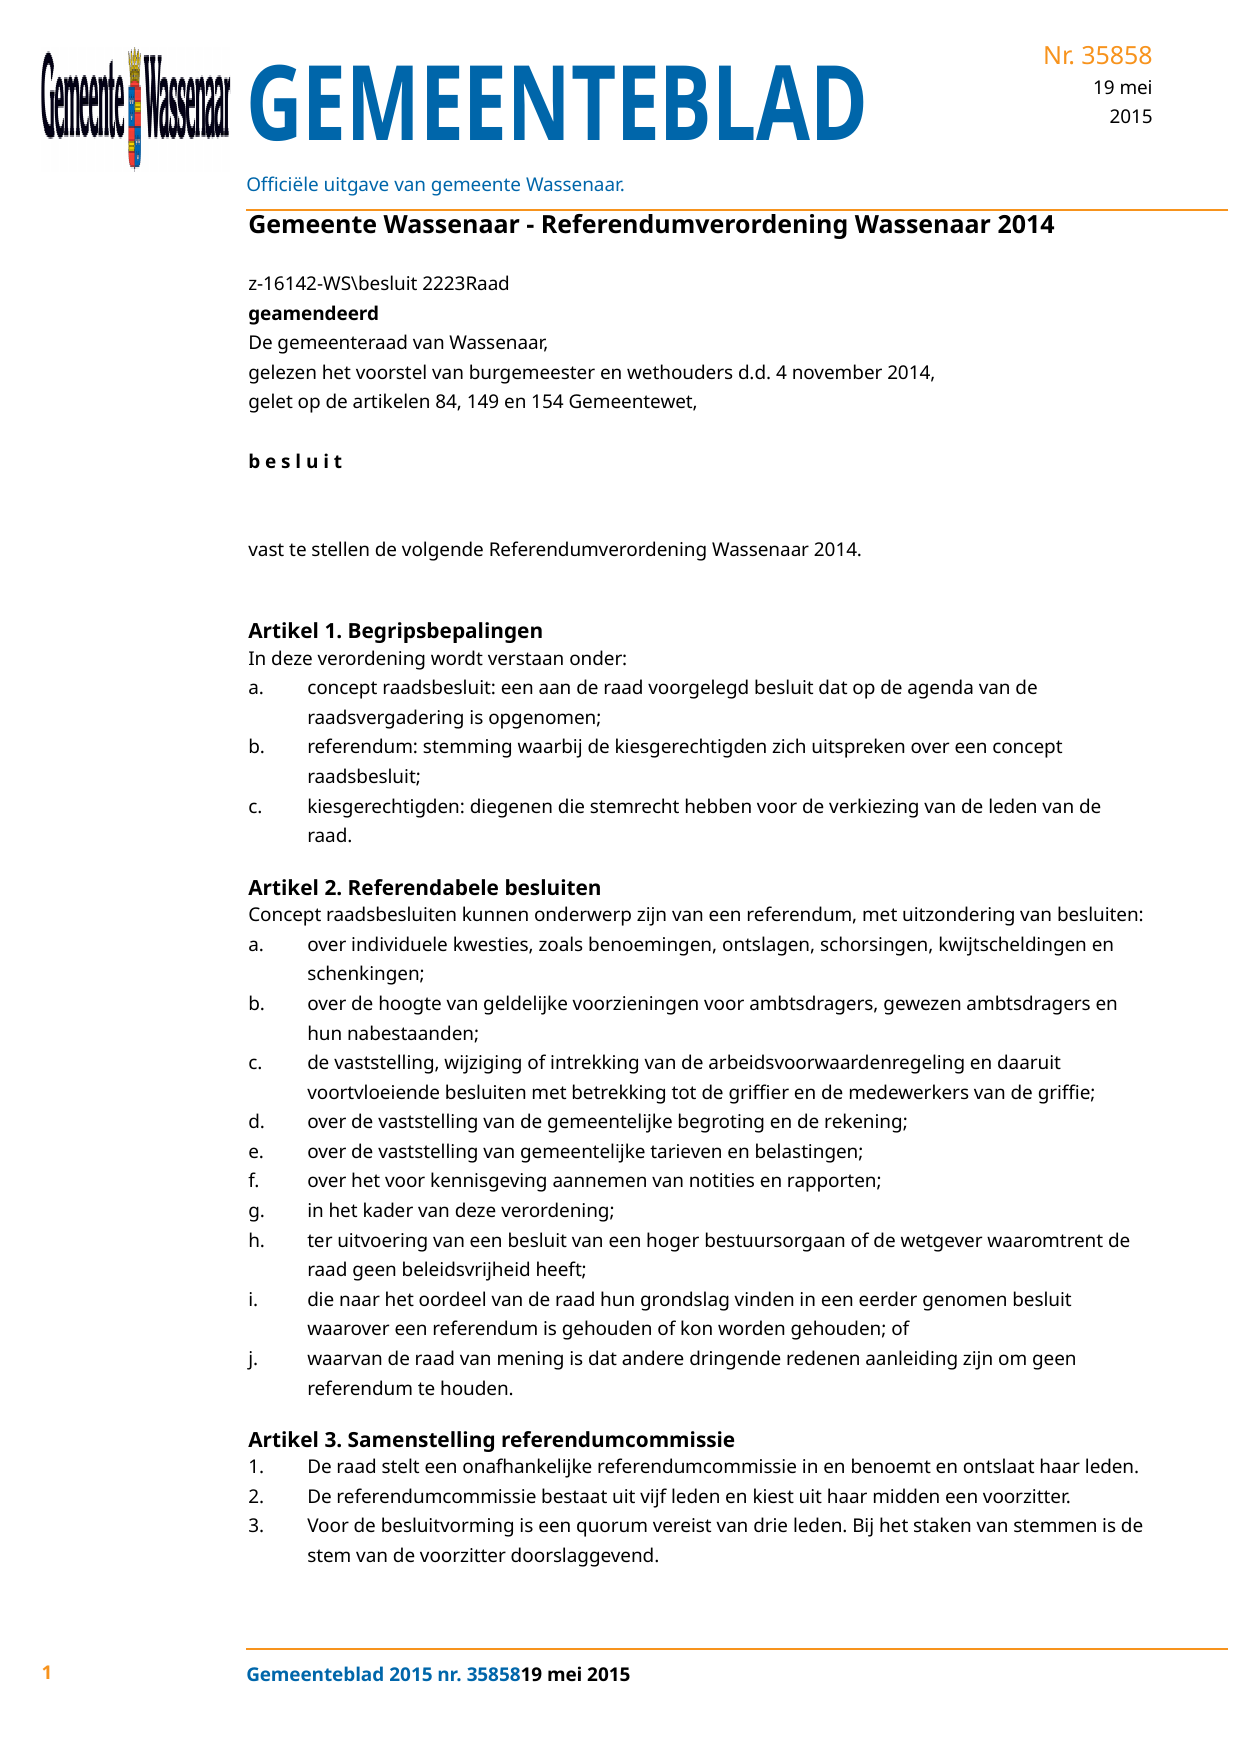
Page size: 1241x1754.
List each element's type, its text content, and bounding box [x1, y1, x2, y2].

list concept raadsbesluit: een aan de raad voorgelegd besluit dat op de agenda van de raadsvergadering is opgenomen; [248, 674, 1152, 730]
text geamendeerd [248, 300, 1152, 326]
text Artikel 2. Referendabele besluiten [248, 873, 1152, 901]
list die naar het oordeel van de raad hun grondslag vinden in een eerder genomen besluit waarover een referendum is gehouden of kon worden gehouden; of [248, 1286, 1152, 1341]
list Voor de besluitvorming is een quorum vereist van drie leden. Bij het staken van stemmen is de stem van de voorzitter doorslaggevend. [248, 1513, 1152, 1568]
text De gemeenteraad van Wassenaar, [248, 329, 1152, 355]
list over de vaststelling van de gemeentelijke begroting en de rekening; [248, 1108, 1152, 1134]
list ter uitvoering van een besluit van een hoger bestuursorgaan of de wetgever waaromtrent de raad geen beleidsvrijheid heeft; [248, 1227, 1152, 1282]
list in het kader van deze verordening; [248, 1197, 1152, 1223]
text z-16142-WS\besluit 2223Raad [248, 270, 1152, 296]
list over de vaststelling van gemeentelijke tarieven en belastingen; [248, 1138, 1152, 1164]
text Gemeente Wassenaar - Referendumverordening Wassenaar 2014 [248, 211, 1152, 241]
text In deze verordening wordt verstaan onder: [248, 645, 1152, 671]
text vast te stellen de volgende Referendumverordening Wassenaar 2014. [248, 537, 1152, 562]
list over de hoogte van geldelijke voorzieningen voor ambtsdragers, gewezen ambtsdragers en hun nabestaanden; [248, 990, 1152, 1045]
text gelet op de artikelen 84, 149 en 154 Gemeentewet, [248, 389, 1152, 414]
list over individuele kwesties, zoals benoemingen, ontslagen, schorsingen, kwijtscheldingen en schenkingen; [248, 931, 1152, 986]
list de vaststelling, wijziging of intrekking van de arbeidsvoorwaardenregeling en daaruit voortvloeiende besluiten met betrekking tot de griffier en de medewerkers van de griffie; [248, 1049, 1152, 1104]
list De raad stelt een onafhankelijke referendumcommissie in en benoemt en ontslaat haar leden. [248, 1453, 1152, 1479]
list De referendumcommissie bestaat uit vijf leden en kiest uit haar midden een voorzitter. [248, 1483, 1152, 1509]
list waarvan de raad van mening is dat andere dringende redenen aanleiding zijn om geen referendum te houden. [248, 1345, 1152, 1400]
text Artikel 3. Samenstelling referendumcommissie [248, 1425, 1152, 1453]
text Artikel 1. Begripsbepalingen [248, 617, 1152, 645]
picture [41, 47, 231, 172]
list over het voor kennisgeving aannemen van notities en rapporten; [248, 1168, 1152, 1193]
text Concept raadsbesluiten kunnen onderwerp zijn van een referendum, met uitzondering van besluiten: [248, 901, 1152, 927]
text b e s l u i t [248, 448, 1152, 473]
text gelezen het voorstel van burgemeester en wethouders d.d. 4 november 2014, [248, 359, 1152, 385]
list referendum: stemming waarbij de kiesgerechtigden zich uitspreken over een concept raadsbesluit; [248, 734, 1152, 789]
list kiesgerechtigden: diegenen die stemrecht hebben voor de verkiezing van de leden van de raad. [248, 793, 1152, 848]
